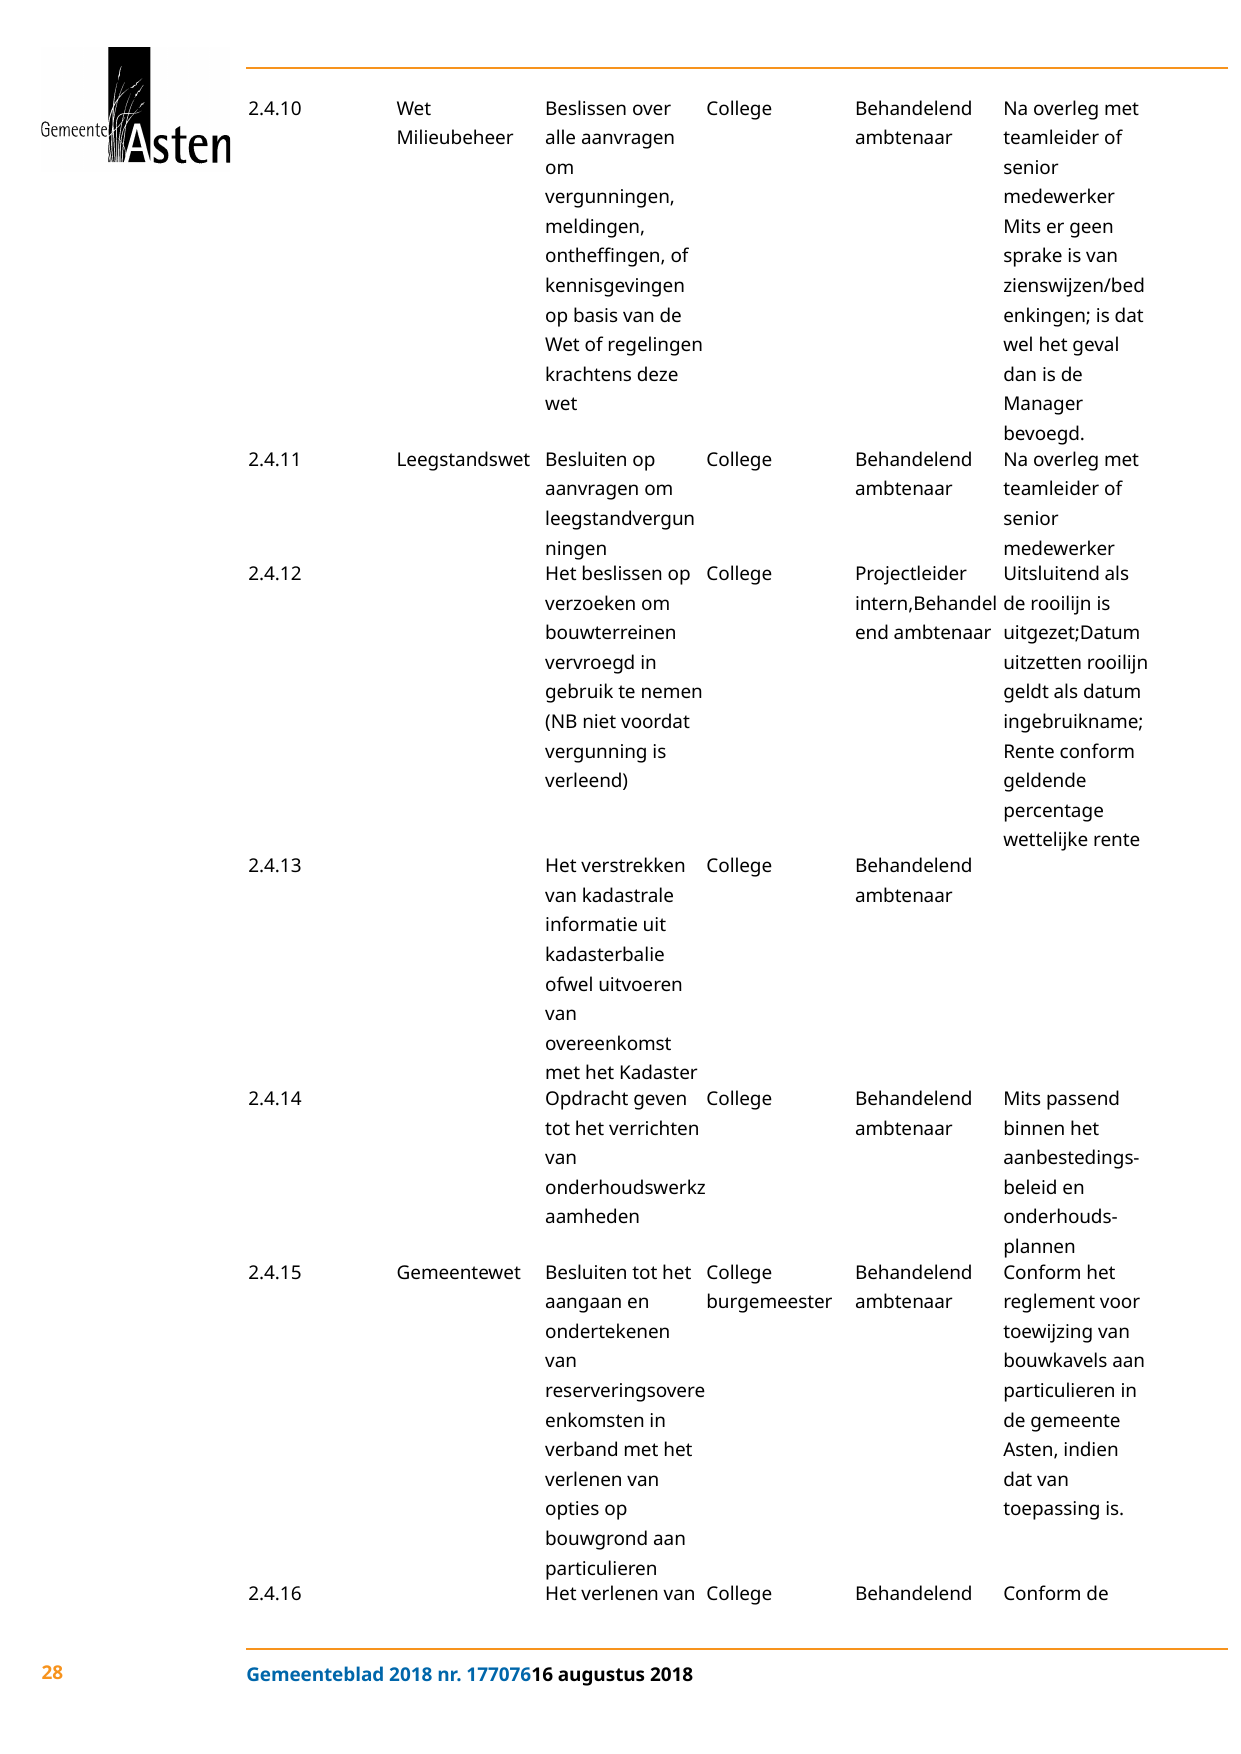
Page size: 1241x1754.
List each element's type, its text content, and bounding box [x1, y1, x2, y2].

table_cell Na overleg met teamleider of senior medewerker Mits er geen sprake is van zienswijzen/bedenkingen; is dat wel het geval dan is de Manager bevoegd. [1003, 95, 1152, 446]
table_cell Conform het reglement voor toewijzing van bouwkavels aan particulieren in de gemeente Asten, indien dat van toepassing is. [1003, 1259, 1152, 1580]
table_cell College [706, 1580, 855, 1606]
table_cell Behandelend ambtenaar [855, 1085, 1003, 1259]
table_cell College burgemeester [706, 1259, 855, 1580]
table_cell Het verstrekken van kadastrale informatie uit kadasterbalie ofwel uitvoeren van overeenkomst met het Kadaster [545, 853, 706, 1085]
table_cell 2.4.12 [248, 560, 396, 852]
table_cell College [706, 95, 855, 446]
table_cell College [706, 853, 855, 1085]
table_cell College [706, 446, 855, 560]
table_cell Opdracht geven tot het verrichten van onderhoudswerkzaamheden [545, 1085, 706, 1259]
table_cell Projectleider intern,Behandelend ambtenaar [855, 560, 1003, 852]
table_cell Het verlenen van [545, 1580, 706, 1606]
table_cell Het beslissen op verzoeken om bouwterreinen vervroegd in gebruik te nemen (NB niet voordat vergunning is verleend) [545, 560, 706, 852]
table_cell 2.4.15 [248, 1259, 396, 1580]
table_cell Besluiten op aanvragen om leegstandvergunningen [545, 446, 706, 560]
table_cell Wet Milieubeheer [396, 95, 545, 446]
table_cell Behandelend [855, 1580, 1003, 1606]
table_cell Besluiten tot het aangaan en ondertekenen van reserveringsovereenkomsten in verband met het verlenen van opties op bouwgrond aan particulieren [545, 1259, 706, 1580]
table_cell Conform de [1003, 1580, 1152, 1606]
table_cell [396, 853, 545, 1085]
picture [41, 47, 231, 172]
table_cell Mits passend binnen het aanbestedings-beleid en onderhouds-plannen [1003, 1085, 1152, 1259]
table_cell [1003, 853, 1152, 1085]
table_cell Behandelend ambtenaar [855, 95, 1003, 446]
table_cell College [706, 560, 855, 852]
table_cell Uitsluitend als de rooilijn is uitgezet;Datum uitzetten rooilijn geldt als datum ingebruikname;Rente conform geldende percentage wettelijke rente [1003, 560, 1152, 852]
table_cell Leegstandswet [396, 446, 545, 560]
table_cell [396, 560, 545, 852]
table_cell 2.4.16 [248, 1580, 396, 1606]
table_cell College [706, 1085, 855, 1259]
table_cell Behandelend ambtenaar [855, 1259, 1003, 1580]
table_cell [396, 1580, 545, 1606]
table_cell Beslissen over alle aanvragen om vergunningen, meldingen, ontheffingen, of kennisgevingen op basis van de Wet of regelingen krachtens deze wet [545, 95, 706, 446]
table_cell 2.4.13 [248, 853, 396, 1085]
table_cell Behandelend ambtenaar [855, 446, 1003, 560]
table_cell 2.4.14 [248, 1085, 396, 1259]
table_cell 2.4.11 [248, 446, 396, 560]
table_cell 2.4.10 [248, 95, 396, 446]
table_cell Behandelend ambtenaar [855, 853, 1003, 1085]
table_cell Na overleg met teamleider of senior medewerker [1003, 446, 1152, 560]
table_cell [396, 1085, 545, 1259]
table_cell Gemeentewet [396, 1259, 545, 1580]
